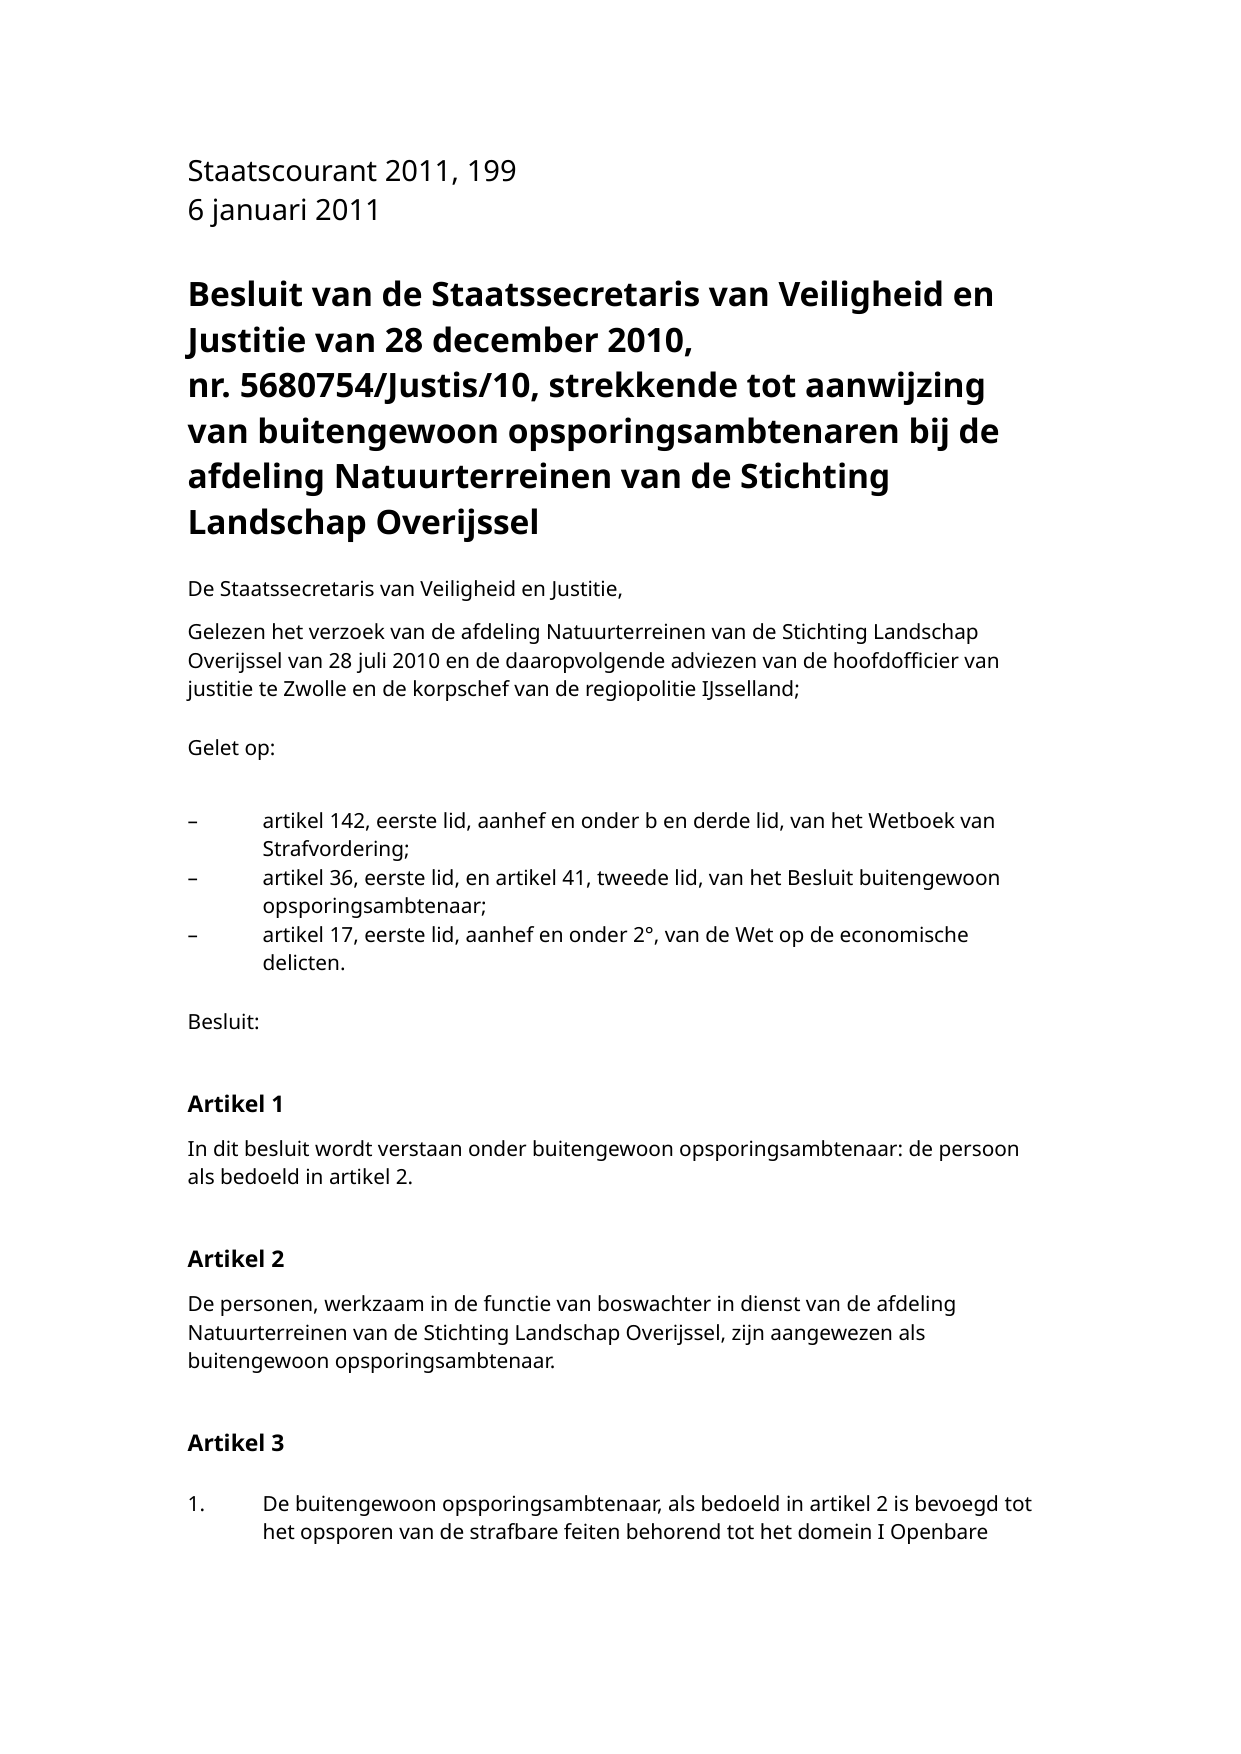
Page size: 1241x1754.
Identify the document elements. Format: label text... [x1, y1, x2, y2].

text De Staatssecretaris van Veiligheid en Justitie, [187, 574, 1053, 602]
subtitle Artikel 1 [187, 1088, 1053, 1119]
text Gelet op: [187, 733, 1053, 761]
list artikel 36, eerste lid, en artikel 41, tweede lid, van het Besluit buitengewoon opsporingsambtenaar; [187, 863, 1053, 920]
subtitle Artikel 3 [187, 1427, 1053, 1459]
list artikel 17, eerste lid, aanhef en onder 2°, van de Wet op de economische delicten. [187, 920, 1053, 977]
text De personen, werkzaam in de functie van boswachter in dienst van de afdeling Natuurterreinen van de Stichting Landschap Overijssel, zijn aangewezen als buitengewoon opsporingsambtenaar. [187, 1289, 1053, 1375]
list De buitengewoon opsporingsambtenaar, als bedoeld in artikel 2 is bevoegd tot het opsporen van de strafbare feiten behorend tot het domein I Openbare [187, 1489, 1053, 1546]
list artikel 142, eerste lid, aanhef en onder b en derde lid, van het Wetboek van Strafvordering; [187, 806, 1053, 863]
subtitle Artikel 2 [187, 1243, 1053, 1274]
text Gelezen het verzoek van de afdeling Natuurterreinen van de Stichting Landschap Overijssel van 28 juli 2010 en de daaropvolgende adviezen van de hoofdofficier van justitie te Zwolle en de korpschef van de regiopolitie IJsselland; [187, 617, 1053, 703]
text Besluit: [187, 1007, 1053, 1035]
subtitle Besluit van de Staatssecretaris van Veiligheid en Justitie van 28 december 2010, nr. 5680754/Justis/10, strekkende tot aanwijzing van buitengewoon opsporingsambtenaren bij de afdeling Natuurterreinen van de Stichting Landschap Overijssel [187, 271, 1053, 544]
text Staatscourant 2011, 199 [187, 150, 1053, 190]
text In dit besluit wordt verstaan onder buitengewoon opsporingsambtenaar: de persoon als bedoeld in artikel 2. [187, 1134, 1053, 1191]
text 6 januari 2011 [187, 190, 1053, 229]
